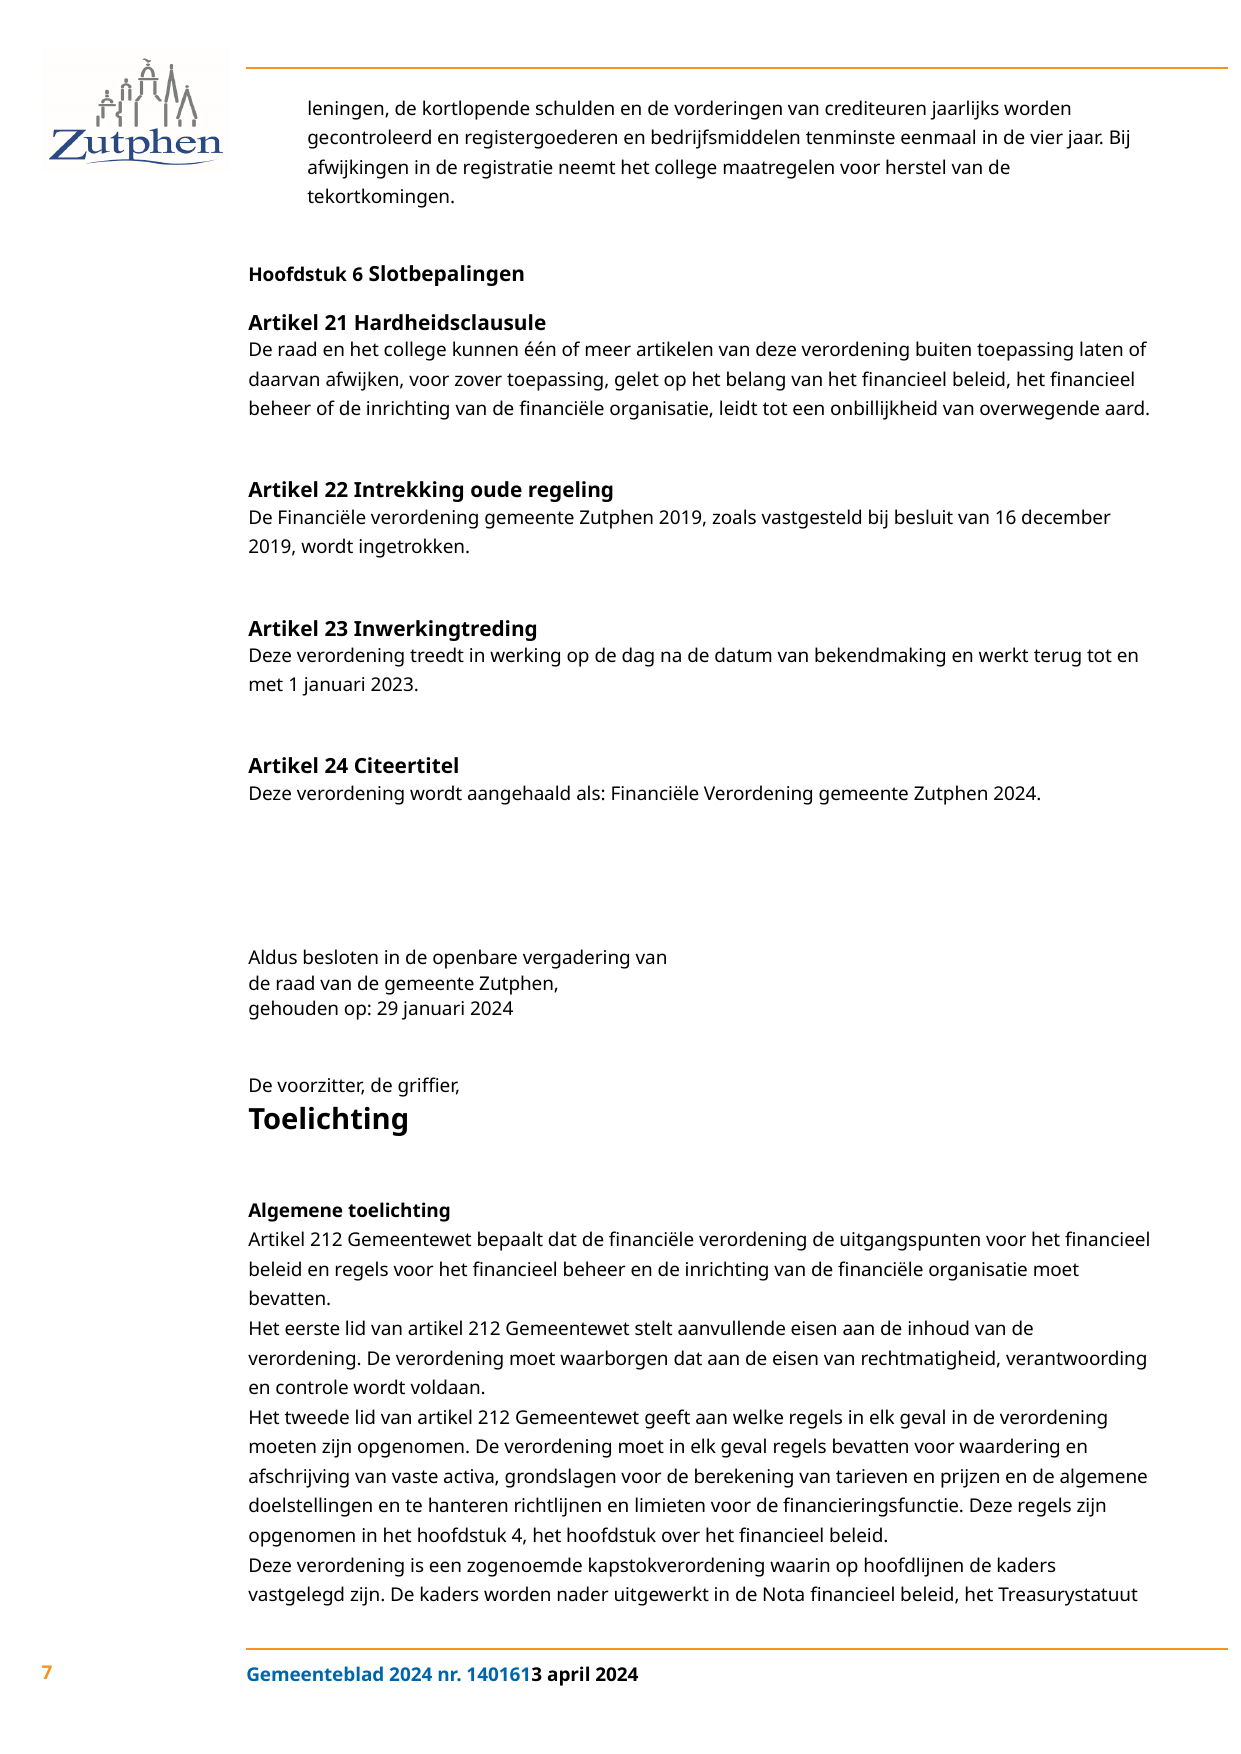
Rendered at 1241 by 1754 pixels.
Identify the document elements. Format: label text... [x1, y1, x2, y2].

text De Financiële verordening gemeente Zutphen 2019, zoals vastgesteld bij besluit van 16 december 2019, wordt ingetrokken. [248, 504, 1152, 559]
text Aldus besloten in de openbare vergadering van [248, 944, 1152, 970]
text Het tweede lid van artikel 212 Gemeentewet geeft aan welke regels in elk geval in de verordening moeten zijn opgenomen. De verordening moet in elk geval regels bevatten voor waardering en afschrijving van vaste activa, grondslagen voor de berekening van tarieven en prijzen en de algemene doelstellingen en te hanteren richtlijnen en limieten voor de financieringsfunctie. Deze regels zijn opgenomen in het hoofdstuk 4, het hoofdstuk over het financieel beleid. [248, 1404, 1152, 1548]
text Deze verordening is een zogenoemde kapstokverordening waarin op hoofdlijnen de kaders vastgelegd zijn. De kaders worden nader uitgewerkt in de Nota financieel beleid, het Treasurystatuut [248, 1552, 1152, 1607]
text Deze verordening wordt aangehaald als: Financiële Verordening gemeente Zutphen 2024. [248, 780, 1152, 806]
text de raad van de gemeente Zutphen, [248, 970, 1152, 996]
text Algemene toelichting [248, 1197, 1152, 1223]
text Artikel 212 Gemeentewet bepaalt dat de financiële verordening de uitgangspunten voor het financieel beleid en regels voor het financieel beheer en de inrichting van de financiële organisatie moet bevatten. [248, 1226, 1152, 1311]
text Artikel 21 Hardheidsclausule [248, 308, 1152, 336]
text De voorzitter, de griffier, [248, 1073, 1152, 1098]
list leningen, de kortlopende schulden en de vorderingen van crediteuren jaarlijks worden gecontroleerd en registergoederen en bedrijfsmiddelen tenminste eenmaal in de vier jaar. Bij afwijkingen in de registratie neemt het college maatregelen voor herstel van de tekortkomingen. [248, 95, 1152, 209]
text Artikel 24 Citeertitel [248, 752, 1152, 780]
text Deze verordening treedt in werking op de dag na de datum van bekendmaking en werkt terug tot en met 1 januari 2023. [248, 642, 1152, 697]
text Hoofdstuk 6 Slotbepalingen [248, 259, 1152, 287]
text Artikel 22 Intrekking oude regeling [248, 476, 1152, 504]
text Artikel 23 Inwerkingtreding [248, 614, 1152, 642]
text Het eerste lid van artikel 212 Gemeentewet stelt aanvullende eisen aan de inhoud van de verordening. De verordening moet waarborgen dat aan de eisen van rechtmatigheid, verantwoording en controle wordt voldaan. [248, 1315, 1152, 1400]
picture [41, 47, 231, 172]
text De raad en het college kunnen één of meer artikelen van deze verordening buiten toepassing laten of daarvan afwijken, voor zover toepassing, gelet op het belang van het financieel beleid, het financieel beheer of de inrichting van de financiële organisatie, leidt tot een onbillijkheid van overwegende aard. [248, 336, 1152, 421]
text gehouden op: 29 januari 2024 [248, 996, 1152, 1021]
text Toelichting [248, 1098, 1152, 1138]
